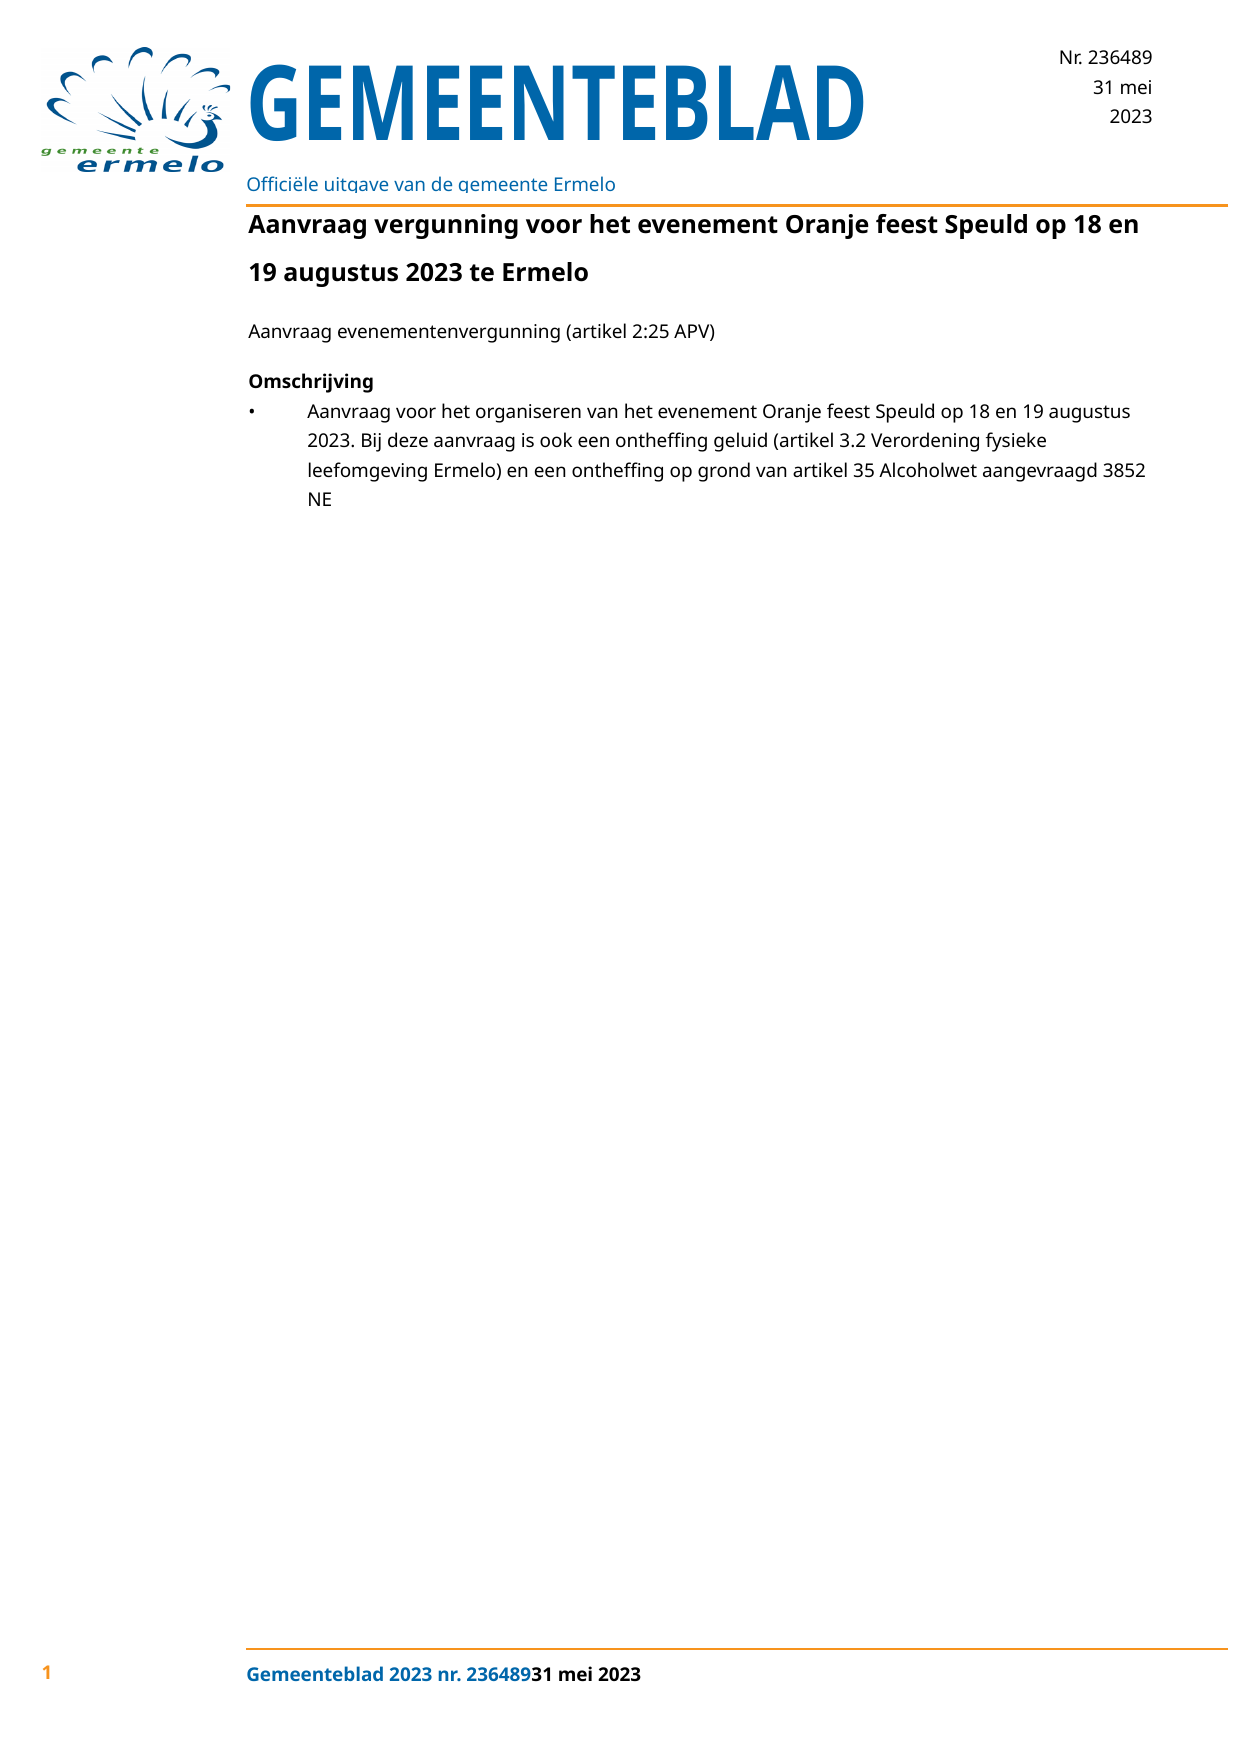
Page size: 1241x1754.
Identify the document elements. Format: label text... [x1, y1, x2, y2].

picture [41, 47, 231, 172]
text Aanvraag evenementenvergunning (artikel 2:25 APV) [248, 318, 1152, 344]
list Aanvraag voor het organiseren van het evenement Oranje feest Speuld op 18 en 19 augustus 2023. Bij deze aanvraag is ook een ontheffing geluid (artikel 3.2 Verordening fysieke leefomgeving Ermelo) en een ontheffing op grond van artikel 35 Alcoholwet aangevraagd 3852 NE [248, 398, 1152, 512]
text Omschrijving [248, 368, 1152, 394]
text Aanvraag vergunning voor het evenement Oranje feest Speuld op 18 en 19 augustus 2023 te Ermelo [248, 207, 1152, 288]
